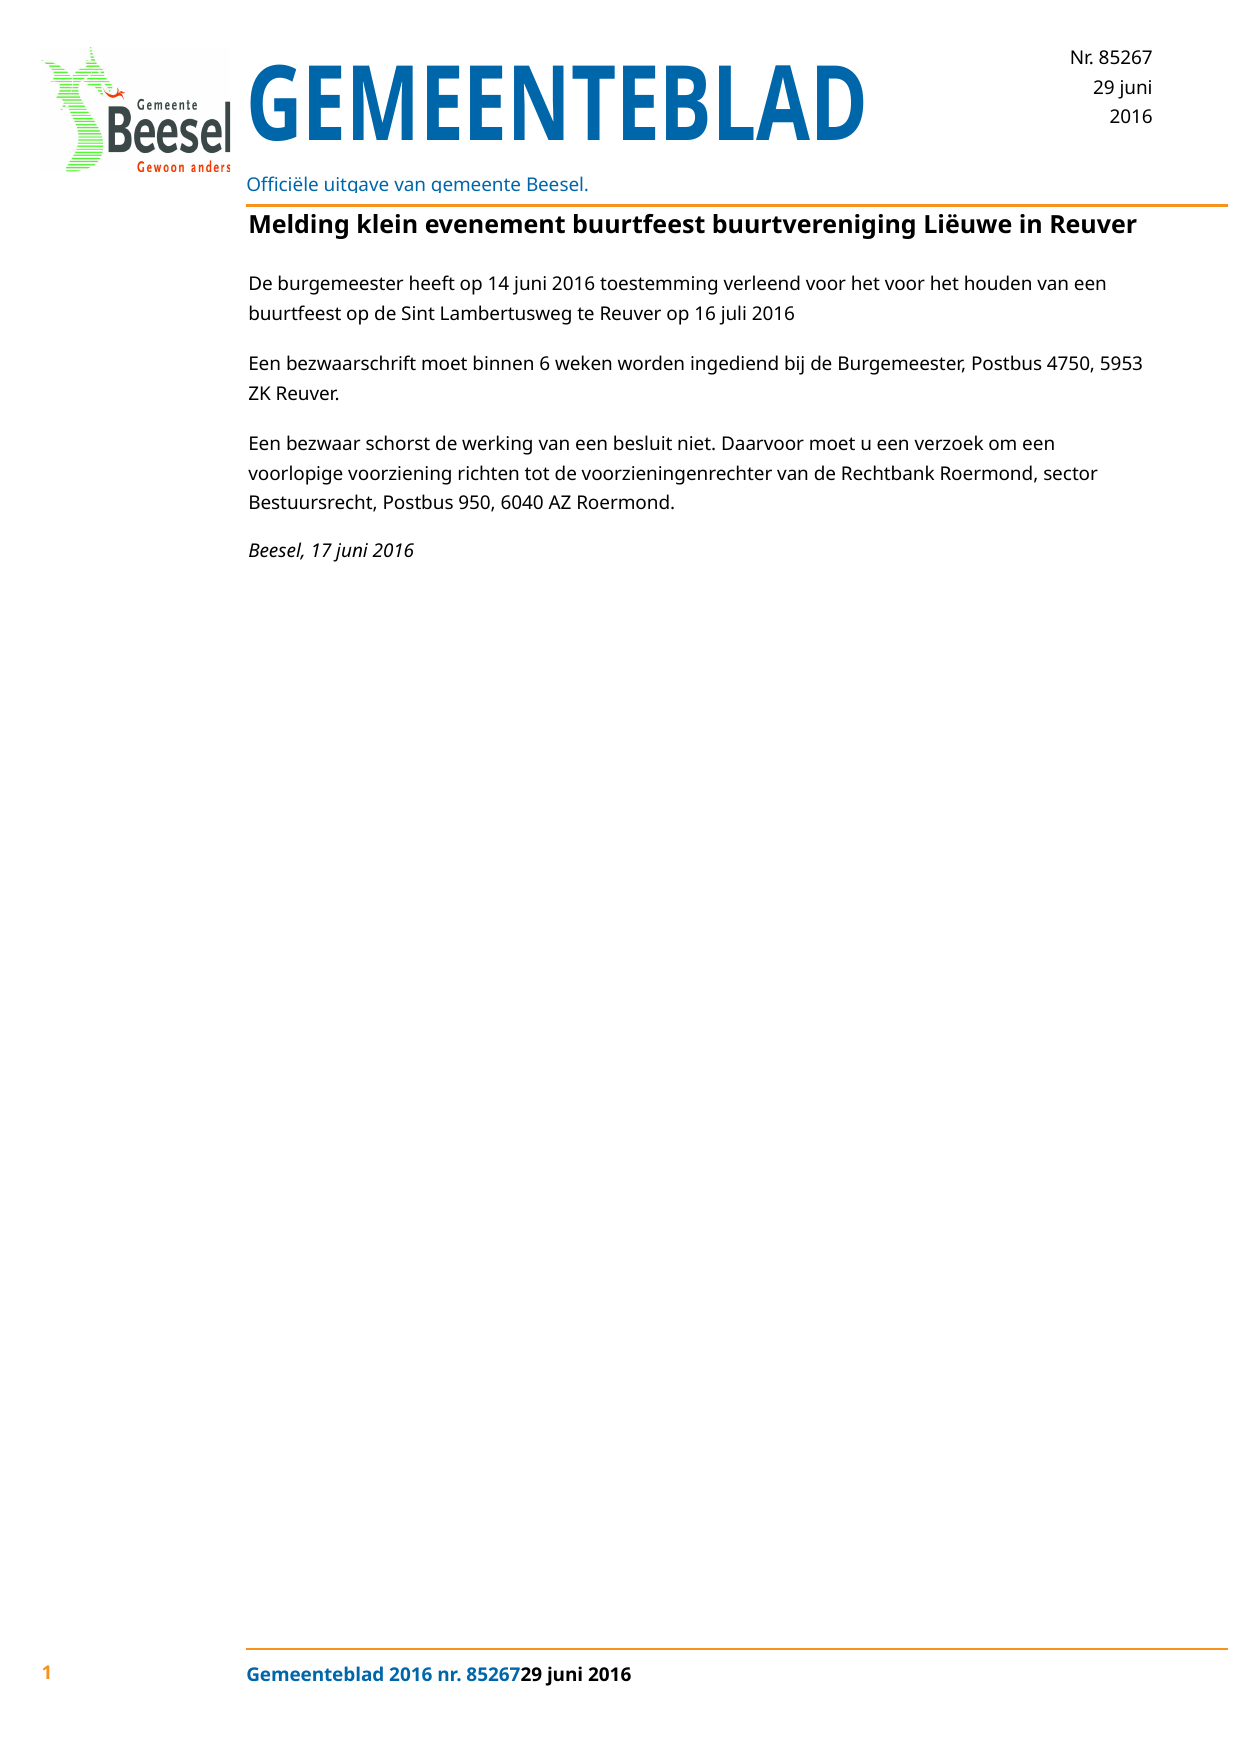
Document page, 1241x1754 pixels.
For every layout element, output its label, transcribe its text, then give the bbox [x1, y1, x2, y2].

text Een bezwaar schorst de werking van een besluit niet. Daarvoor moet u een verzoek om een voorlopige voorziening richten tot de voorzieningenrechter van de Rechtbank Roermond, sector Bestuursrecht, Postbus 950, 6040 AZ Roermond. [248, 430, 1152, 515]
text Een bezwaarschrift moet binnen 6 weken worden ingediend bij de Burgemeester, Postbus 4750, 5953 ZK Reuver. [248, 350, 1152, 406]
text Melding klein evenement buurtfeest buurtvereniging Liëuwe in Reuver [248, 207, 1152, 241]
text De burgemeester heeft op 14 juni 2016 toestemming verleend voor het voor het houden van een buurtfeest op de Sint Lambertusweg te Reuver op 16 juli 2016 [248, 270, 1152, 326]
text Beesel, 17 juni 2016 [248, 537, 1152, 563]
picture [41, 47, 231, 172]
